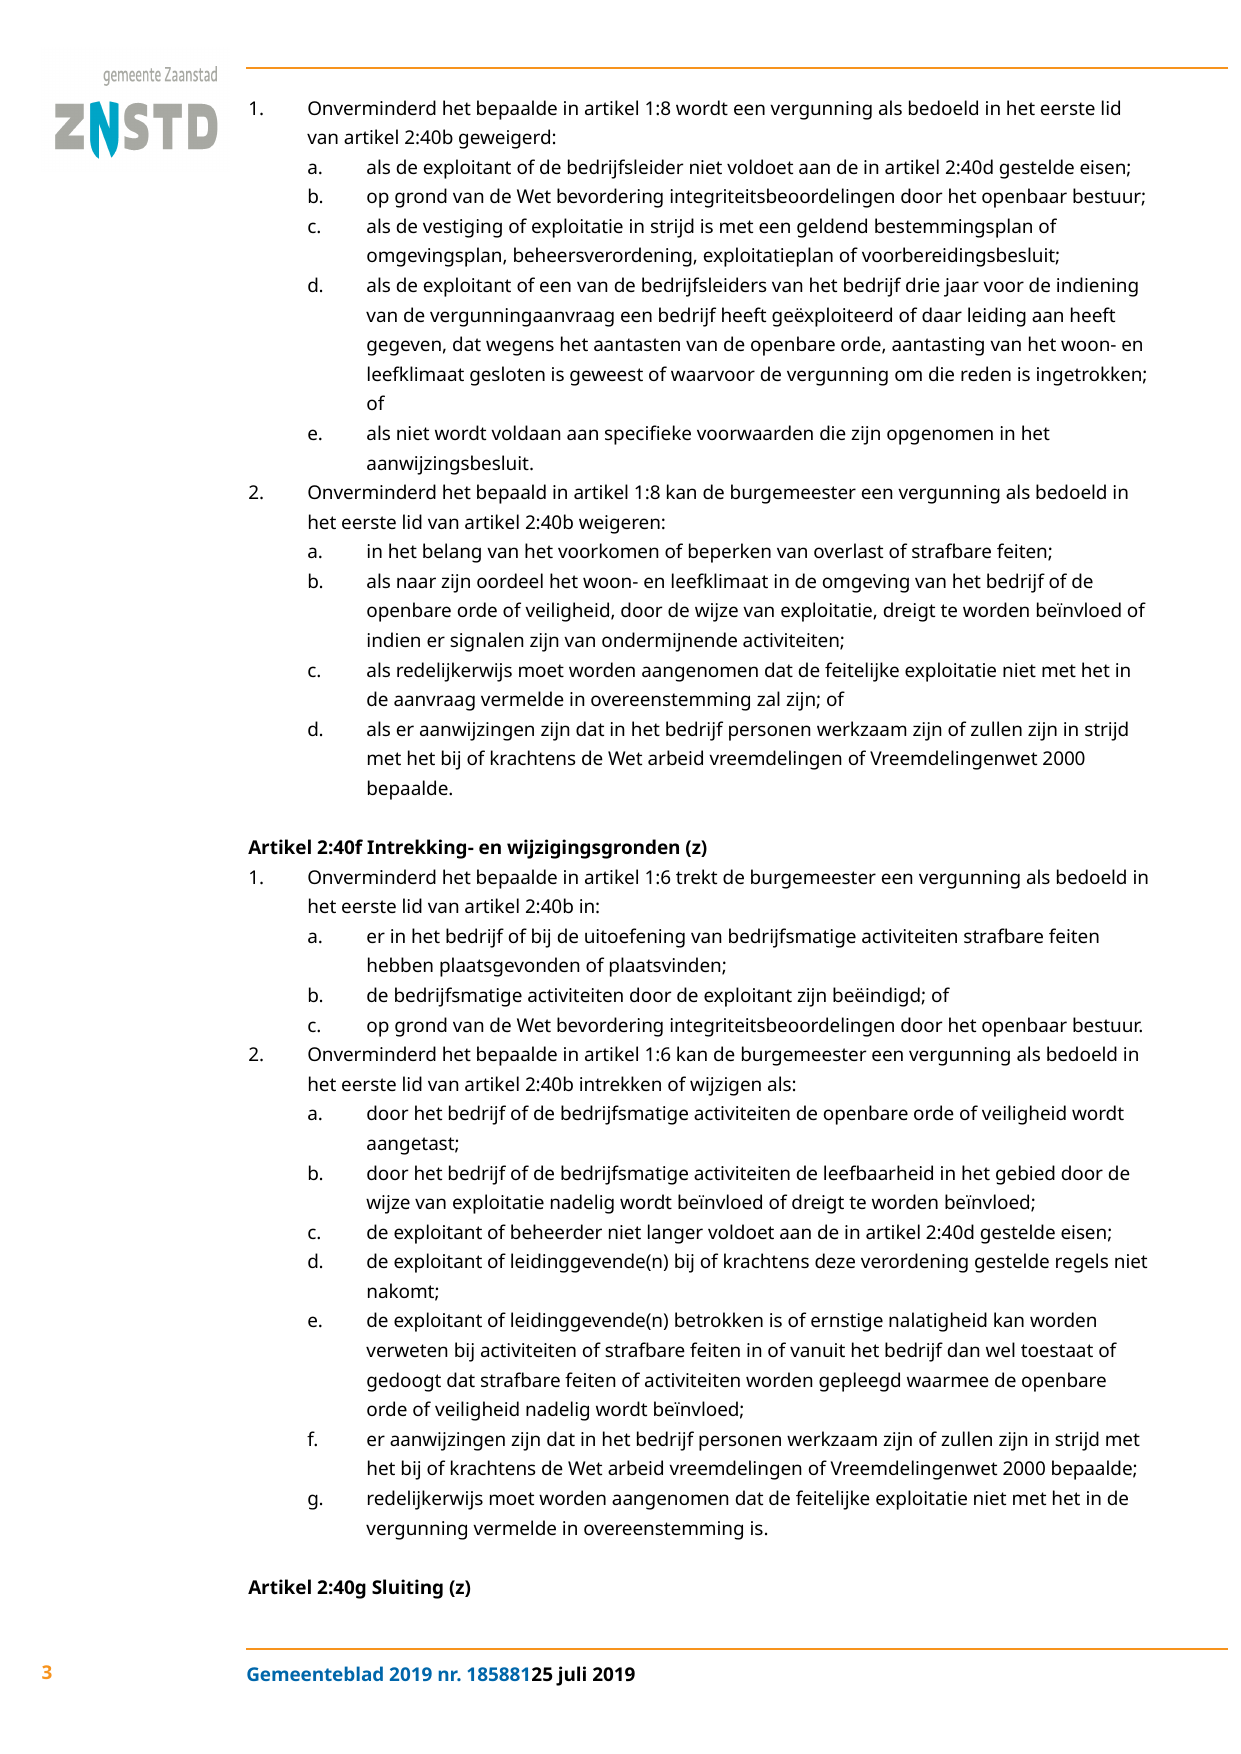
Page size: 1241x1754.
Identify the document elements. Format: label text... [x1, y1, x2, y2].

list redelijkerwijs moet worden aangenomen dat de feitelijke exploitatie niet met het in de vergunning vermelde in overeenstemming is. [307, 1485, 1152, 1541]
list de exploitant of leidinggevende(n) bij of krachtens deze verordening gestelde regels niet nakomt; [307, 1248, 1152, 1304]
list als er aanwijzingen zijn dat in het bedrijf personen werkzaam zijn of zullen zijn in strijd met het bij of krachtens de Wet arbeid vreemdelingen of Vreemdelingenwet 2000 bepaalde. [307, 716, 1152, 801]
list Onverminderd het bepaalde in artikel 1:6 kan de burgemeester een vergunning als bedoeld in het eerste lid van artikel 2:40b intrekken of wijzigen als: [248, 1041, 1152, 1097]
text Artikel 2:40g Sluiting (z) [248, 1574, 1152, 1600]
list als naar zijn oordeel het woon- en leefklimaat in de omgeving van het bedrijf of de openbare orde of veiligheid, door de wijze van exploitatie, dreigt te worden beïnvloed of indien er signalen zijn van ondermijnende activiteiten; [307, 568, 1152, 653]
list door het bedrijf of de bedrijfsmatige activiteiten de leefbaarheid in het gebied door de wijze van exploitatie nadelig wordt beïnvloed of dreigt te worden beïnvloed; [307, 1160, 1152, 1215]
list in het belang van het voorkomen of beperken van overlast of strafbare feiten; [307, 538, 1152, 564]
list de bedrijfsmatige activiteiten door de exploitant zijn beëindigd; of [307, 982, 1152, 1008]
list als de exploitant of de bedrijfsleider niet voldoet aan de in artikel 2:40d gestelde eisen; [307, 154, 1152, 180]
list op grond van de Wet bevordering integriteitsbeoordelingen door het openbaar bestuur. [307, 1012, 1152, 1038]
list als niet wordt voldaan aan specifieke voorwaarden die zijn opgenomen in het aanwijzingsbesluit. [307, 420, 1152, 476]
picture [41, 47, 231, 172]
list Onverminderd het bepaalde in artikel 1:6 trekt de burgemeester een vergunning als bedoeld in het eerste lid van artikel 2:40b in: [248, 864, 1152, 919]
list als de exploitant of een van de bedrijfsleiders van het bedrijf drie jaar voor de indiening van de vergunningaanvraag een bedrijf heeft geëxploiteerd of daar leiding aan heeft gegeven, dat wegens het aantasten van de openbare orde, aantasting van het woon- en leefklimaat gesloten is geweest of waarvoor de vergunning om die reden is ingetrokken; of [307, 272, 1152, 416]
list Onverminderd het bepaald in artikel 1:8 kan de burgemeester een vergunning als bedoeld in het eerste lid van artikel 2:40b weigeren: [248, 479, 1152, 535]
list door het bedrijf of de bedrijfsmatige activiteiten de openbare orde of veiligheid wordt aangetast; [307, 1101, 1152, 1156]
list de exploitant of beheerder niet langer voldoet aan de in artikel 2:40d gestelde eisen; [307, 1219, 1152, 1245]
list als redelijkerwijs moet worden aangenomen dat de feitelijke exploitatie niet met het in de aanvraag vermelde in overeenstemming zal zijn; of [307, 657, 1152, 712]
text Artikel 2:40f Intrekking- en wijzigingsgronden (z) [248, 834, 1152, 860]
list Onverminderd het bepaalde in artikel 1:8 wordt een vergunning als bedoeld in het eerste lid van artikel 2:40b geweigerd: [248, 95, 1152, 150]
list de exploitant of leidinggevende(n) betrokken is of ernstige nalatigheid kan worden verweten bij activiteiten of strafbare feiten in of vanuit het bedrijf dan wel toestaat of gedoogt dat strafbare feiten of activiteiten worden gepleegd waarmee de openbare orde of veiligheid nadelig wordt beïnvloed; [307, 1308, 1152, 1422]
list er aanwijzingen zijn dat in het bedrijf personen werkzaam zijn of zullen zijn in strijd met het bij of krachtens de Wet arbeid vreemdelingen of Vreemdelingenwet 2000 bepaalde; [307, 1426, 1152, 1481]
list als de vestiging of exploitatie in strijd is met een geldend bestemmingsplan of omgevingsplan, beheersverordening, exploitatieplan of voorbereidingsbesluit; [307, 213, 1152, 268]
list op grond van de Wet bevordering integriteitsbeoordelingen door het openbaar bestuur; [307, 183, 1152, 209]
list er in het bedrijf of bij de uitoefening van bedrijfsmatige activiteiten strafbare feiten hebben plaatsgevonden of plaatsvinden; [307, 923, 1152, 978]
